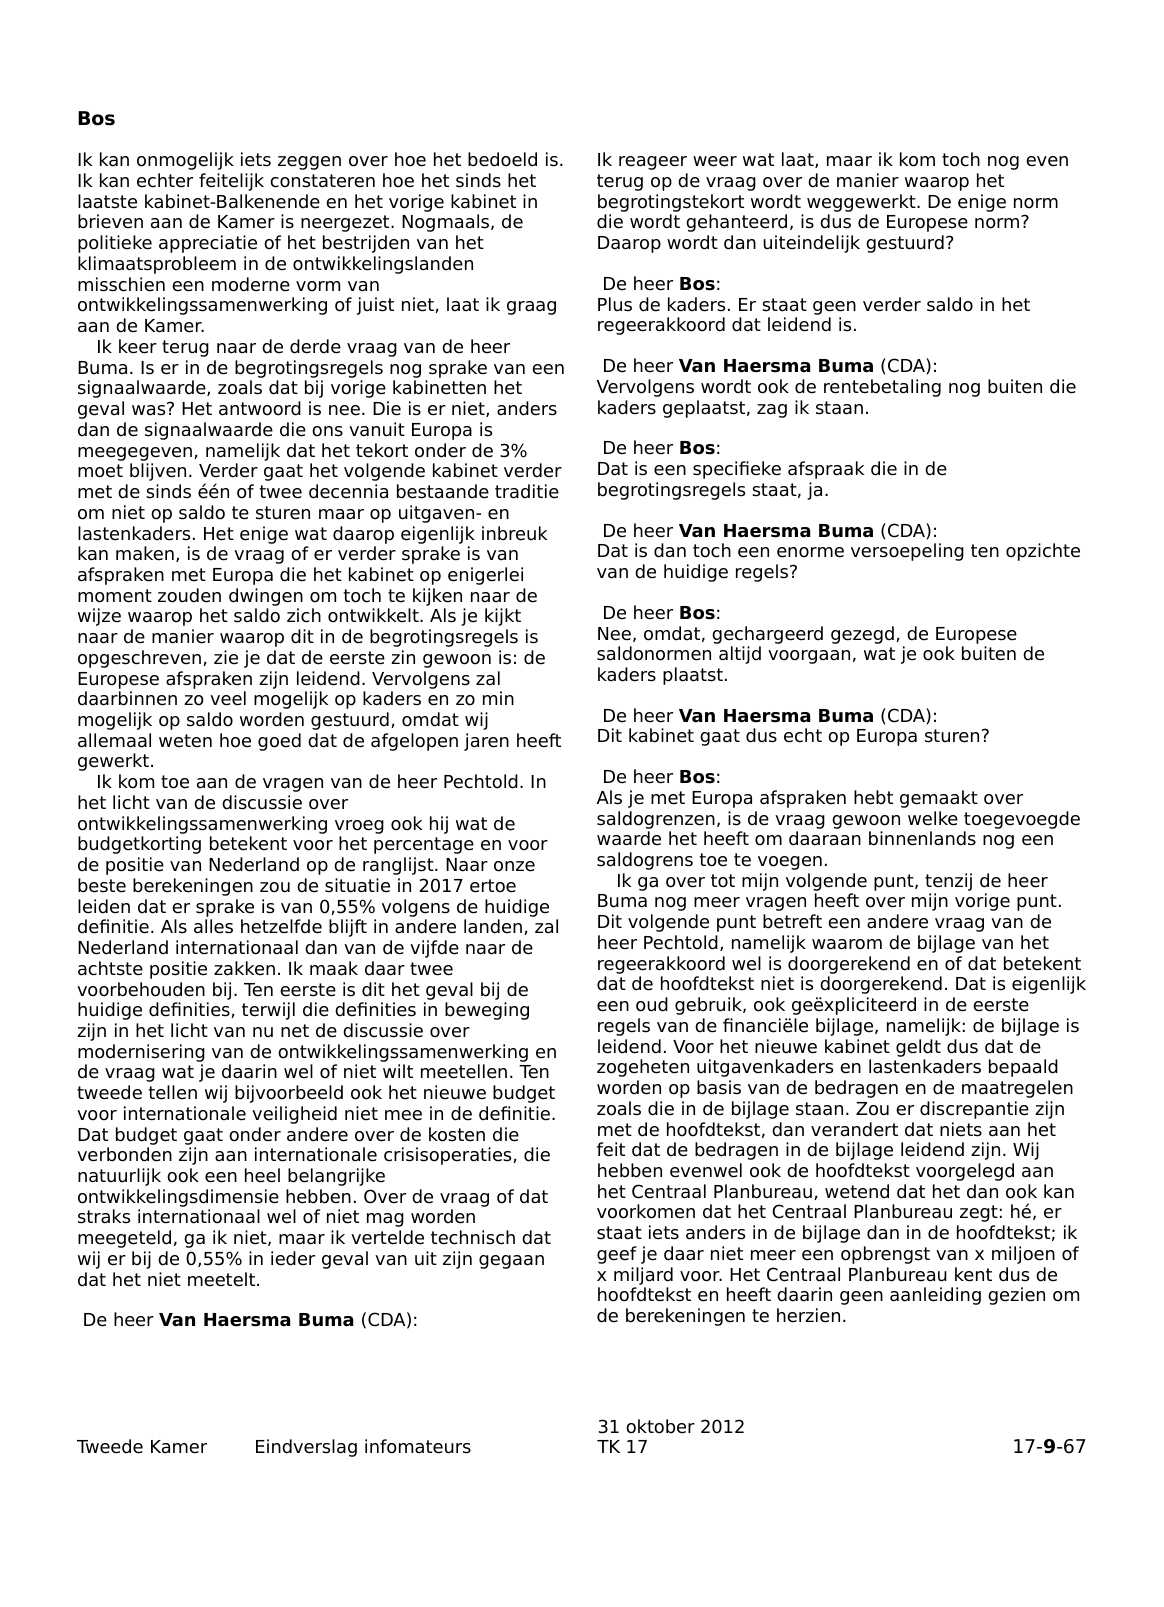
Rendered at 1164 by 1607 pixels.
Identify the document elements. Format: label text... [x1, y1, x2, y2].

text Ik kan onmogelijk iets zeggen over hoe het bedoeld is. Ik kan echter feitelijk constateren hoe het sinds het laatste kabinet-Balkenende en het vorige kabinet in brieven aan de Kamer is neergezet. Nogmaals, de politieke appreciatie of het bestrijden van het klimaatsprobleem in de ontwikkelingslanden misschien een moderne vorm van ontwikkelingssamenwerking of juist niet, laat ik graag aan de Kamer. [77, 150, 567, 337]
text De heer Van Haersma Buma (CDA): [596, 706, 1087, 726]
text De heer Bos: [596, 603, 1087, 623]
text De heer Bos: [596, 767, 1087, 788]
text Ik keer terug naar de derde vraag van de heer Buma. Is er in de begrotingsregels nog sprake van een signaalwaarde, zoals dat bij vorige kabinetten het geval was? Het antwoord is nee. Die is er niet, anders dan de signaalwaarde die ons vanuit Europa is meegegeven, namelijk dat het tekort onder de 3% moet blijven. Verder gaat het volgende kabinet verder met de sinds één of twee decennia bestaande traditie om niet op saldo te sturen maar op uitgaven- en lastenkaders. Het enige wat daarop eigenlijk inbreuk kan maken, is de vraag of er verder sprake is van afspraken met Europa die het kabinet op enigerlei moment zouden dwingen om toch te kijken naar de wijze waarop het saldo zich ontwikkelt. Als je kijkt naar de manier waarop dit in de begrotingsregels is opgeschreven, zie je dat de eerste zin gewoon is: de Europese afspraken zijn leidend. Vervolgens zal daarbinnen zo veel mogelijk op kaders en zo min mogelijk op saldo worden gestuurd, omdat wij allemaal weten hoe goed dat de afgelopen jaren heeft gewerkt. [77, 337, 567, 772]
text Dat is een specifieke afspraak die in de begrotingsregels staat, ja. [596, 459, 1087, 500]
text De heer Bos: [596, 438, 1087, 459]
text Dit kabinet gaat dus echt op Europa sturen? [596, 726, 1087, 747]
text Ik kom toe aan de vragen van de heer Pechtold. In het licht van de discussie over ontwikkelingssamenwerking vroeg ook hij wat de budgetkorting betekent voor het percentage en voor de positie van Nederland op de ranglijst. Naar onze beste berekeningen zou de situatie in 2017 ertoe leiden dat er sprake is van 0,55% volgens de huidige definitie. Als alles hetzelfde blijft in andere landen, zal Nederland internationaal dan van de vijfde naar de achtste positie zakken. Ik maak daar twee voorbehouden bij. Ten eerste is dit het geval bij de huidige definities, terwijl die definities in beweging zijn in het licht van nu net de discussie over modernisering van de ontwikkelingssamenwerking en de vraag wat je daarin wel of niet wilt meetellen. Ten tweede tellen wij bijvoorbeeld ook het nieuwe budget voor internationale veiligheid niet mee in de definitie. Dat budget gaat onder andere over de kosten die verbonden zijn aan internationale crisisoperaties, die natuurlijk ook een heel belangrijke ontwikkelingsdimensie hebben. Over de vraag of dat straks internationaal wel of niet mag worden meegeteld, ga ik niet, maar ik vertelde technisch dat wij er bij de 0,55% in ieder geval van uit zijn gegaan dat het niet meetelt. [77, 772, 567, 1290]
text De heer Van Haersma Buma (CDA): [596, 520, 1087, 541]
text De heer Bos: [596, 274, 1087, 294]
text Ik ga over tot mijn volgende punt, tenzij de heer Buma nog meer vragen heeft over mijn vorige punt. Dit volgende punt betreft een andere vraag van de heer Pechtold, namelijk waarom de bijlage van het regeerakkoord wel is doorgerekend en of dat betekent dat de hoofdtekst niet is doorgerekend. Dat is eigenlijk een oud gebruik, ook geëxpliciteerd in de eerste regels van de financiële bijlage, namelijk: de bijlage is leidend. Voor het nieuwe kabinet geldt dus dat de zogeheten uitgavenkaders en lastenkaders bepaald worden op basis van de bedragen en de maatregelen zoals die in de bijlage staan. Zou er discrepantie zijn met de hoofdtekst, dan verandert dat niets aan het feit dat de bedragen in de bijlage leidend zijn. Wij hebben evenwel ook de hoofdtekst voorgelegd aan het Centraal Planbureau, wetend dat het dan ook kan voorkomen dat het Centraal Planbureau zegt: hé, er staat iets anders in de bijlage dan in de hoofdtekst; ik geef je daar niet meer een opbrengst van x miljoen of x miljard voor. Het Centraal Planbureau kent dus de hoofdtekst en heeft daarin geen aanleiding gezien om de berekeningen te herzien. [596, 871, 1087, 1327]
text Ik reageer weer wat laat, maar ik kom toch nog even terug op de vraag over de manier waarop het begrotingstekort wordt weggewerkt. De enige norm die wordt gehanteerd, is dus de Europese norm? Daarop wordt dan uiteindelijk gestuurd? [596, 150, 1087, 254]
text Als je met Europa afspraken hebt gemaakt over saldogrenzen, is de vraag gewoon welke toegevoegde waarde het heeft om daaraan binnenlands nog een saldogrens toe te voegen. [596, 788, 1087, 871]
text Dat is dan toch een enorme versoepeling ten opzichte van de huidige regels? [596, 541, 1087, 583]
text De heer Van Haersma Buma (CDA): [596, 356, 1087, 377]
text Nee, omdat, gechargeerd gezegd, de Europese saldonormen altijd voorgaan, wat je ook buiten de kaders plaatst. [596, 623, 1087, 686]
text Plus de kaders. Er staat geen verder saldo in het regeerakkoord dat leidend is. [596, 294, 1087, 336]
text De heer Van Haersma Buma (CDA): [77, 1310, 567, 1331]
text Vervolgens wordt ook de rentebetaling nog buiten die kaders geplaatst, zag ik staan. [596, 377, 1087, 418]
